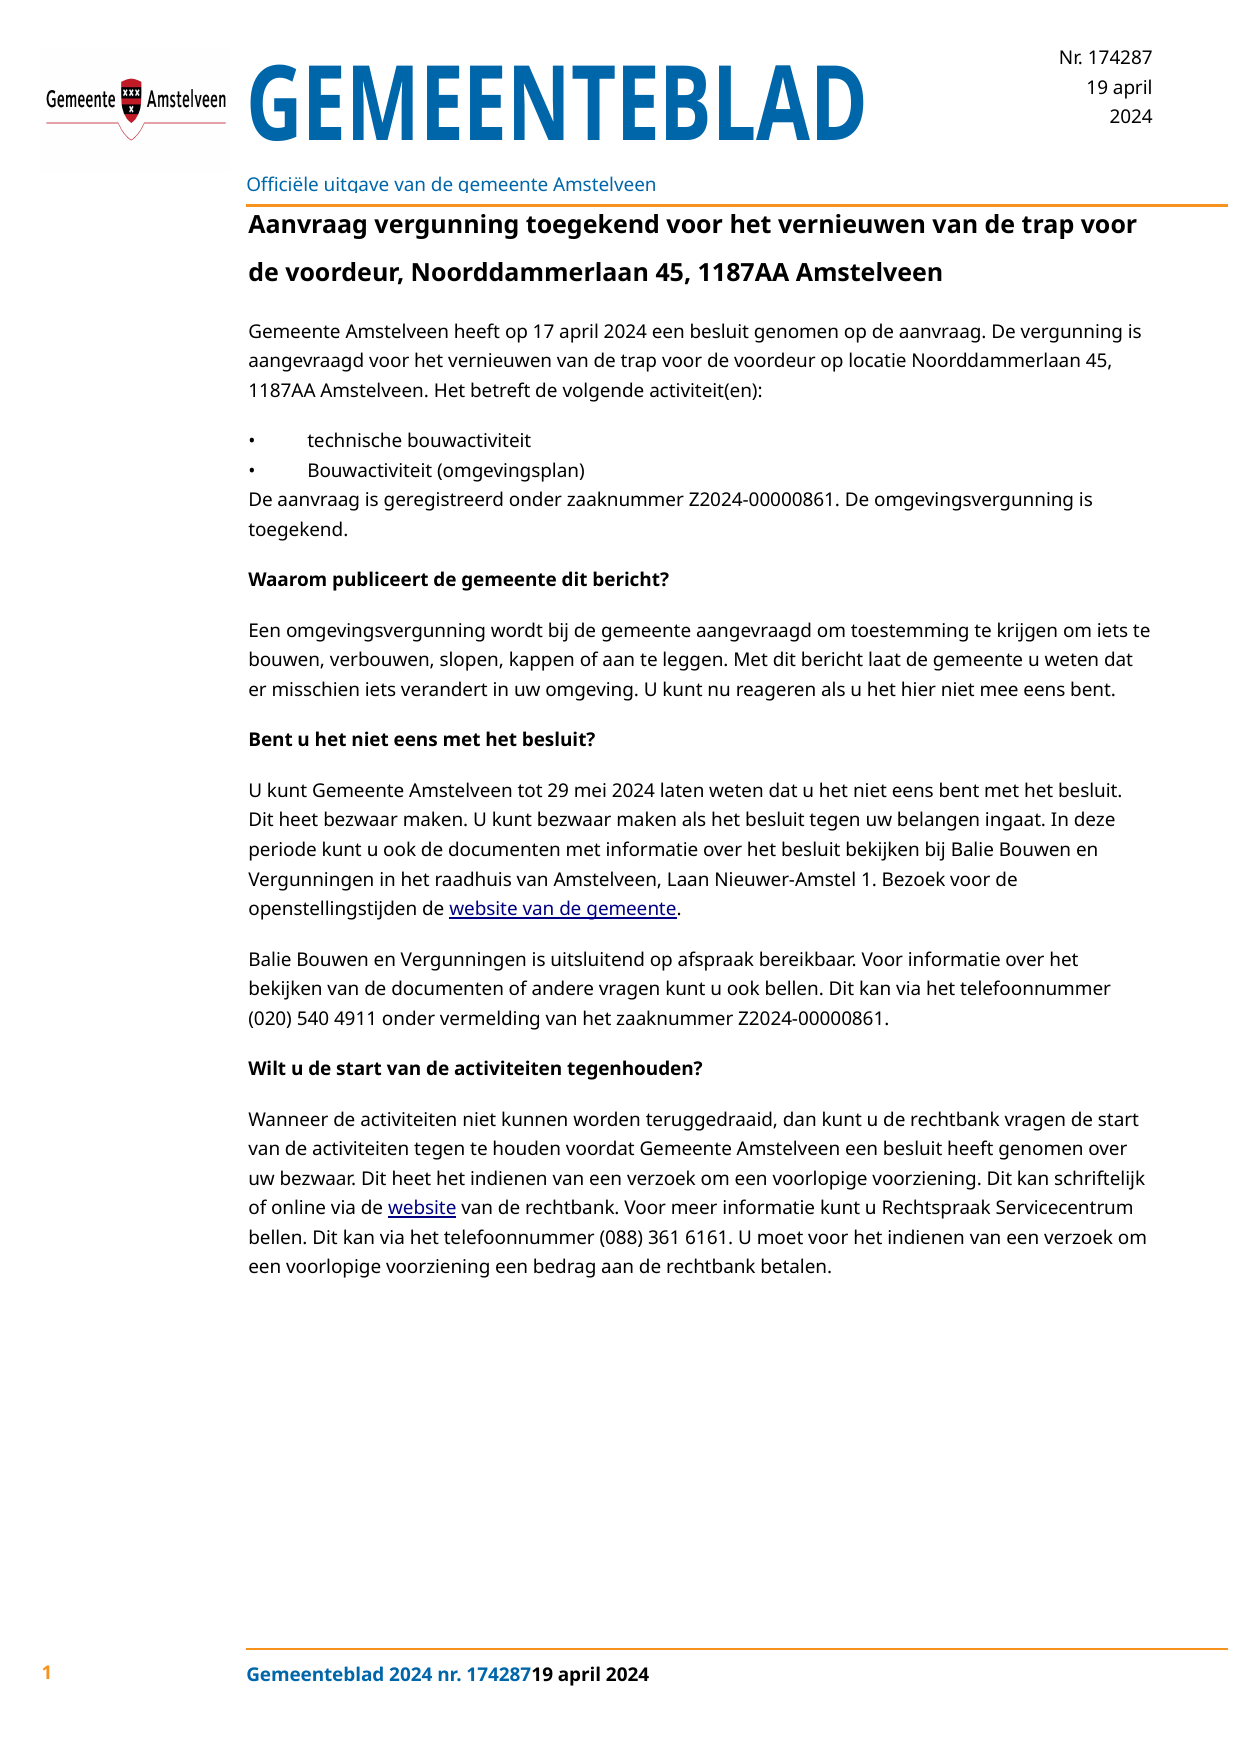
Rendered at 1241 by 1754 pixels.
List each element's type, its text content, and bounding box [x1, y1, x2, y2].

text Wanneer de activiteiten niet kunnen worden teruggedraaid, dan kunt u de rechtbank vragen de start van de activiteiten tegen te houden voordat Gemeente Amstelveen een besluit heeft genomen over uw bezwaar. Dit heet het indienen van een verzoek om een voorlopige voorziening. Dit kan schriftelijk of online via de website van de rechtbank. Voor meer informatie kunt u Rechtspraak Servicecentrum bellen. Dit kan via het telefoonnummer (088) 361 6161. U moet voor het indienen van een verzoek om een voorlopige voorziening een bedrag aan de rechtbank betalen. [248, 1106, 1152, 1279]
list Bouwactiviteit (omgevingsplan) [248, 457, 1152, 483]
list technische bouwactiviteit [248, 427, 1152, 453]
picture [41, 47, 231, 172]
text Aanvraag vergunning toegekend voor het vernieuwen van de trap voor de voordeur, Noorddammerlaan 45, 1187AA Amstelveen [248, 207, 1152, 288]
text Gemeente Amstelveen heeft op 17 april 2024 een besluit genomen op de aanvraag. De vergunning is aangevraagd voor het vernieuwen van de trap voor de voordeur op locatie Noorddammerlaan 45, 1187AA Amstelveen. Het betreft de volgende activiteit(en): [248, 318, 1152, 403]
text Balie Bouwen en Vergunningen is uitsluitend op afspraak bereikbaar. Voor informatie over het bekijken van de documenten of andere vragen kunt u ook bellen. Dit kan via het telefoonnummer (020) 540 4911 onder vermelding van het zaaknummer Z2024-00000861. [248, 946, 1152, 1031]
text Waarom publiceert de gemeente dit bericht? [248, 567, 1152, 592]
text U kunt Gemeente Amstelveen tot 29 mei 2024 laten weten dat u het niet eens bent met het besluit. Dit heet bezwaar maken. U kunt bezwaar maken als het besluit tegen uw belangen ingaat. In deze periode kunt u ook de documenten met informatie over het besluit bekijken bij Balie Bouwen en Vergunningen in het raadhuis van Amstelveen, Laan Nieuwer-Amstel 1. Bezoek voor de openstellingstijden de website van de gemeente. [248, 777, 1152, 921]
text Bent u het niet eens met het besluit? [248, 727, 1152, 752]
text De aanvraag is geregistreerd onder zaaknummer Z2024-00000861. De omgevingsvergunning is toegekend. [248, 487, 1152, 542]
text Een omgevingsvergunning wordt bij de gemeente aangevraagd om toestemming te krijgen om iets te bouwen, verbouwen, slopen, kappen of aan te leggen. Met dit bericht laat de gemeente u weten dat er misschien iets verandert in uw omgeving. U kunt nu reageren als u het hier niet mee eens bent. [248, 617, 1152, 702]
text Wilt u de start van de activiteiten tegenhouden? [248, 1055, 1152, 1081]
